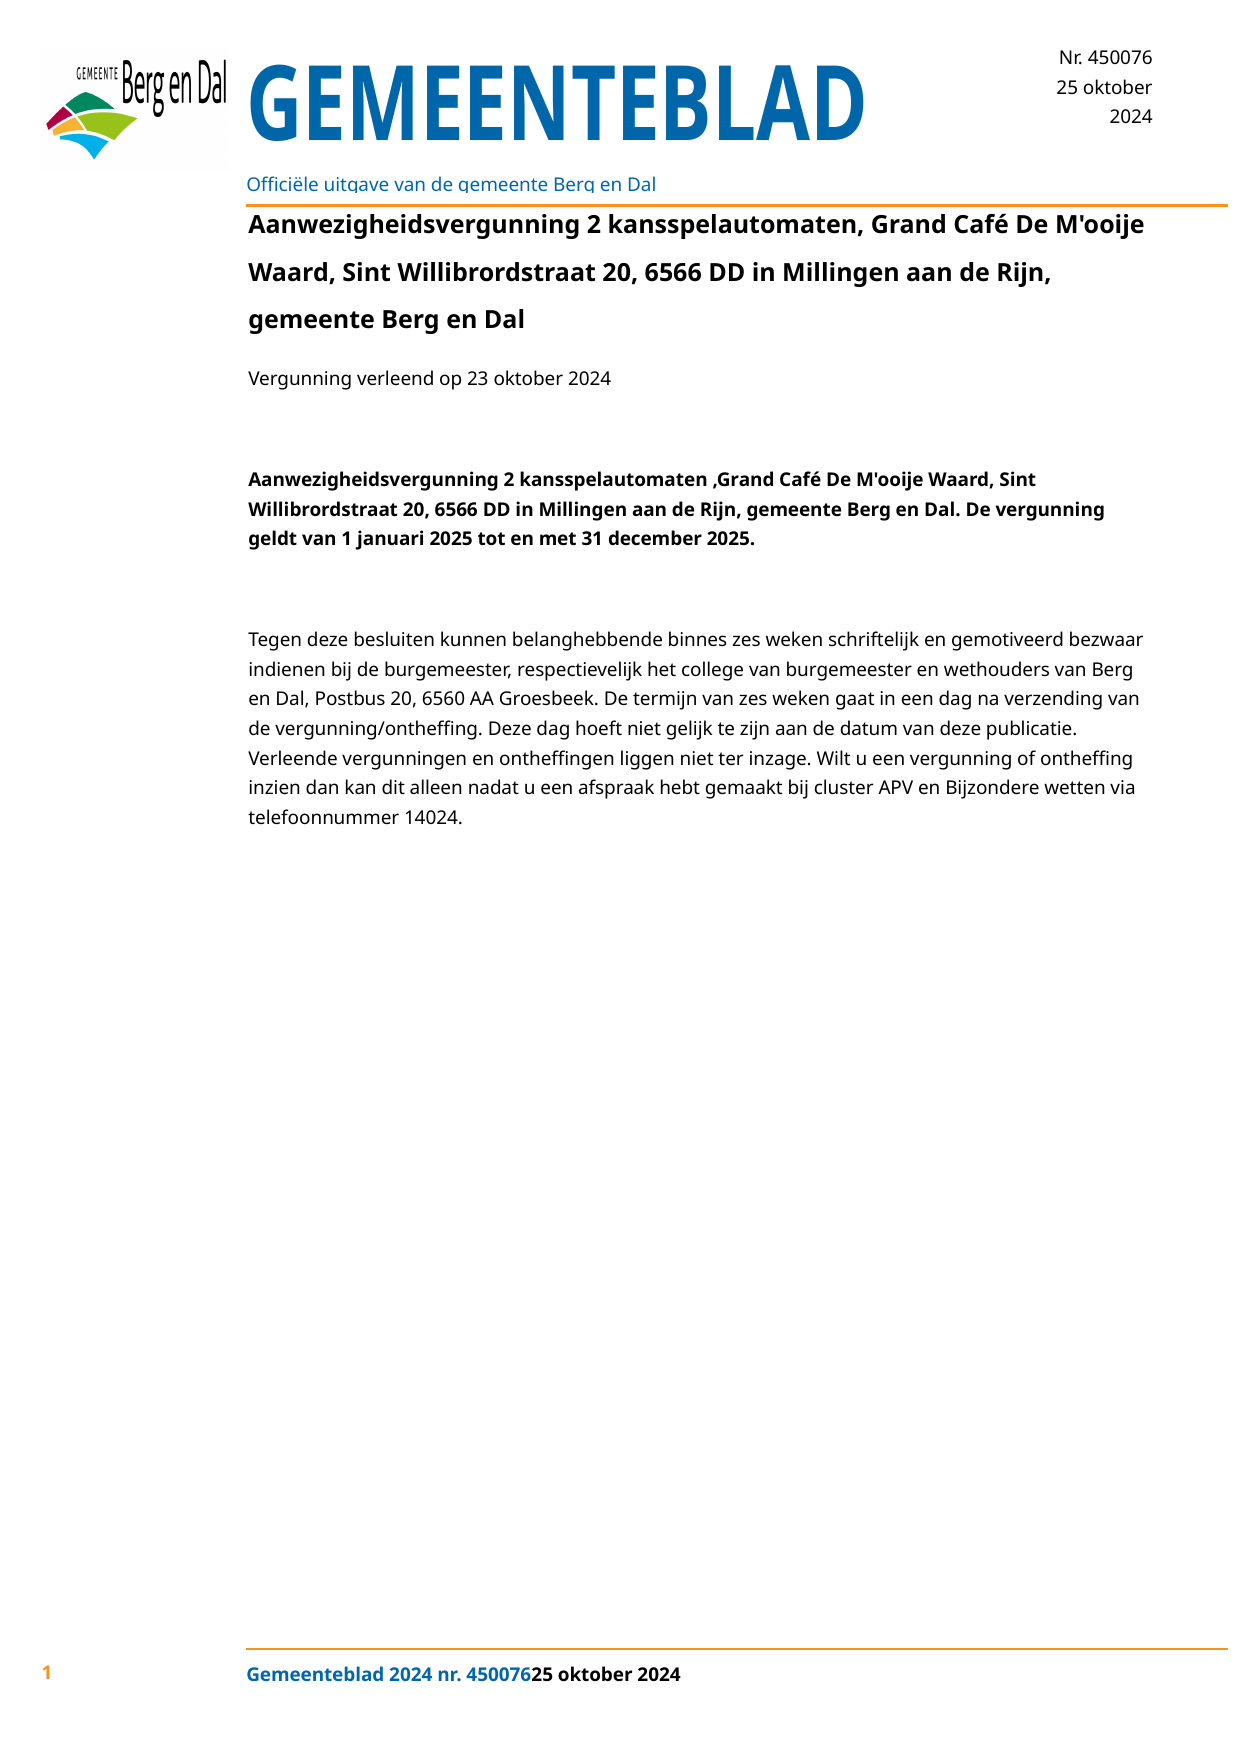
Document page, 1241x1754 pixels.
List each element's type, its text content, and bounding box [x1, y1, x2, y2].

text Aanwezigheidsvergunning 2 kansspelautomaten ,Grand Café De M'ooije Waard, Sint Willibrordstraat 20, 6566 DD in Millingen aan de Rijn, gemeente Berg en Dal. De vergunning geldt van 1 januari 2025 tot en met 31 december 2025. [248, 466, 1152, 551]
text Vergunning verleend op 23 oktober 2024 [248, 366, 1152, 391]
text Aanwezigheidsvergunning 2 kansspelautomaten, Grand Café De M'ooije Waard, Sint Willibrordstraat 20, 6566 DD in Millingen aan de Rijn, gemeente Berg en Dal [248, 207, 1152, 336]
picture [41, 47, 231, 172]
text Tegen deze besluiten kunnen belanghebbende binnes zes weken schriftelijk en gemotiveerd bezwaar indienen bij de burgemeester, respectievelijk het college van burgemeester en wethouders van Berg en Dal, Postbus 20, 6560 AA Groesbeek. De termijn van zes weken gaat in een dag na verzending van de vergunning/ontheffing. Deze dag hoeft niet gelijk te zijn aan de datum van deze publicatie. Verleende vergunningen en ontheffingen liggen niet ter inzage. Wilt u een vergunning of ontheffing inzien dan kan dit alleen nadat u een afspraak hebt gemaakt bij cluster APV en Bijzondere wetten via telefoonnummer 14024. [248, 626, 1152, 829]
